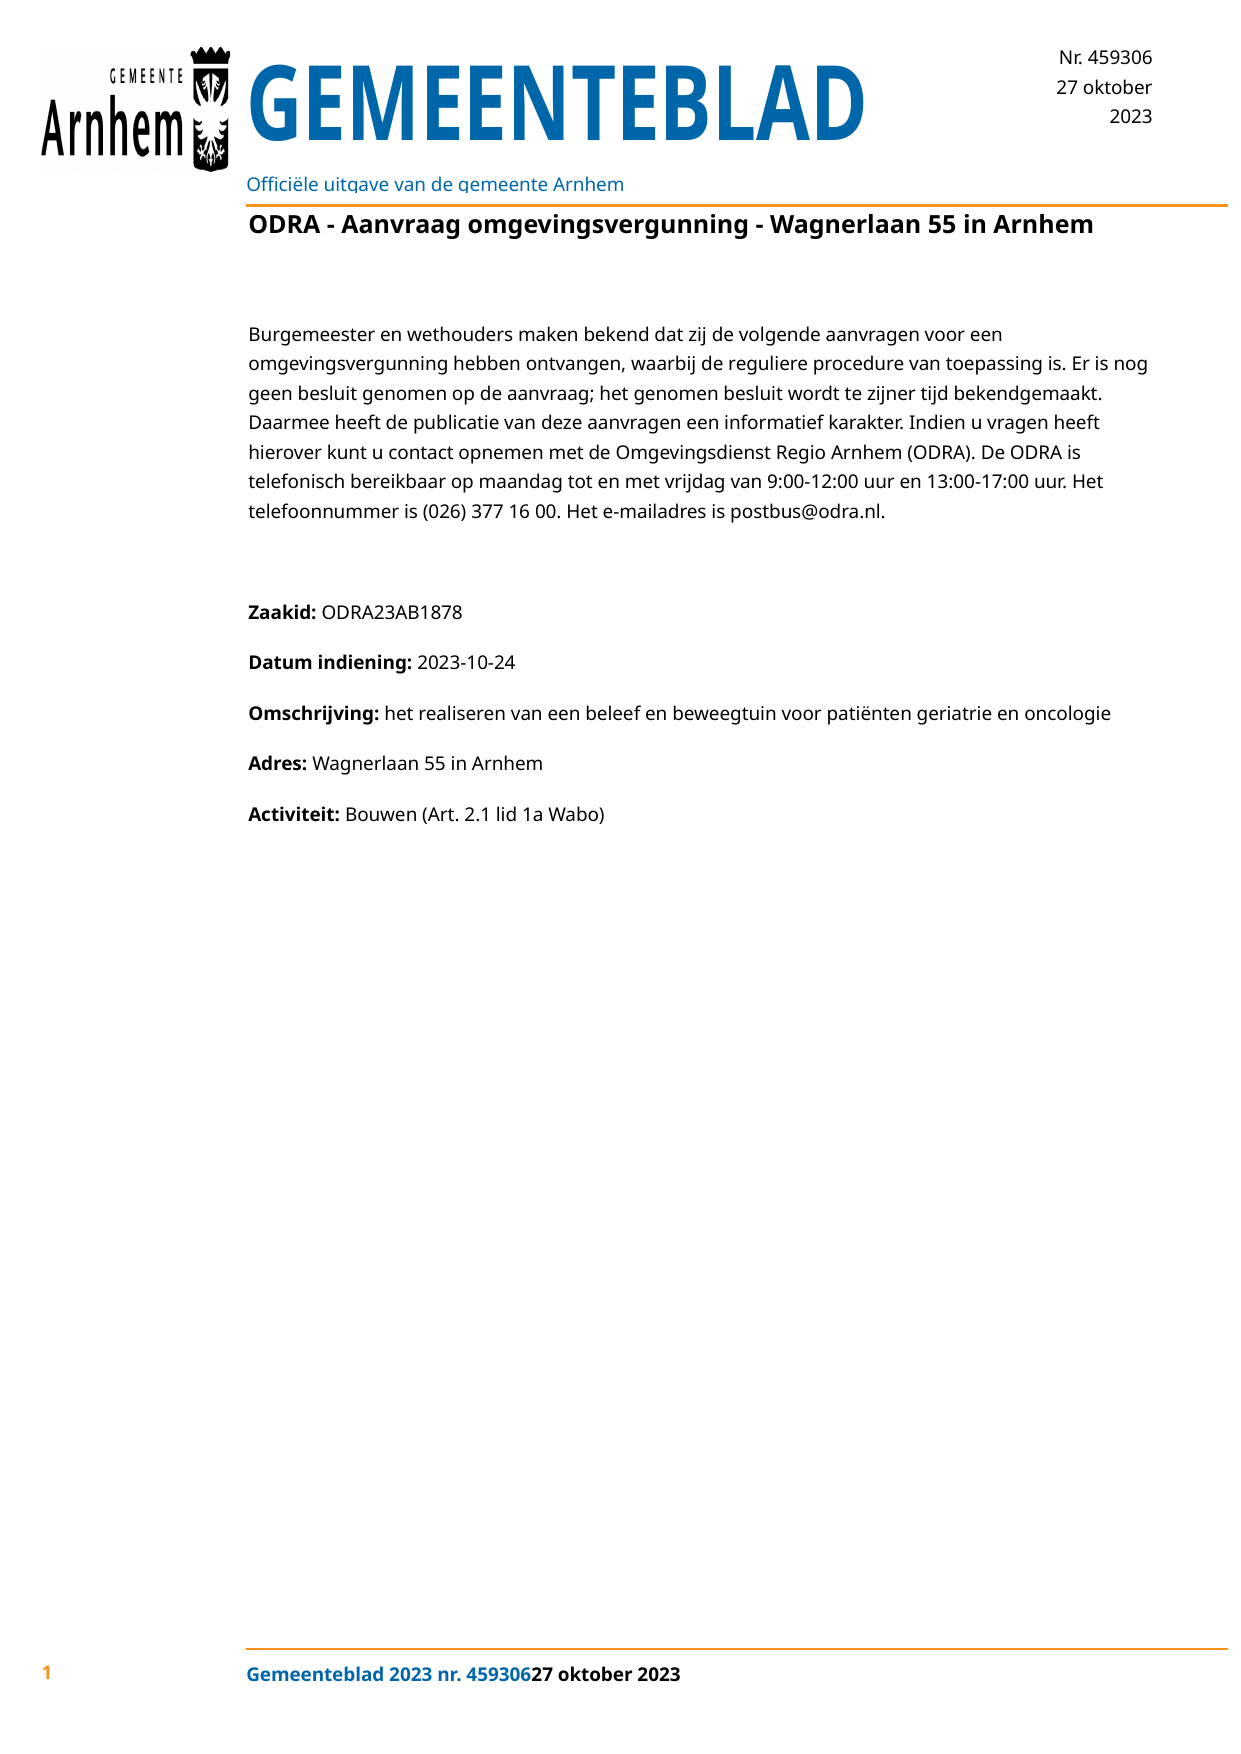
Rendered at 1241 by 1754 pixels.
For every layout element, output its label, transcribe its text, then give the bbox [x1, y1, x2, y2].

text Burgemeester en wethouders maken bekend dat zij de volgende aanvragen voor een omgevingsvergunning hebben ontvangen, waarbij de reguliere procedure van toepassing is. Er is nog geen besluit genomen op de aanvraag; het genomen besluit wordt te zijner tijd bekendgemaakt. Daarmee heeft de publicatie van deze aanvragen een informatief karakter. Indien u vragen heeft hierover kunt u contact opnemen met de Omgevingsdienst Regio Arnhem (ODRA). De ODRA is telefonisch bereikbaar op maandag tot en met vrijdag van 9:00-12:00 uur en 13:00-17:00 uur. Het telefoonnummer is (026) 377 16 00. Het e-mailadres is postbus@odra.nl. [248, 321, 1152, 524]
text Activiteit: Bouwen (Art. 2.1 lid 1a Wabo) [248, 801, 1152, 826]
text Adres: Wagnerlaan 55 in Arnhem [248, 750, 1152, 776]
text Datum indiening: 2023-10-24 [248, 649, 1152, 675]
text ODRA - Aanvraag omgevingsvergunning - Wagnerlaan 55 in Arnhem [248, 207, 1152, 241]
text Zaakid: ODRA23AB1878 [248, 599, 1152, 625]
picture [41, 47, 231, 172]
text Omschrijving: het realiseren van een beleef en beweegtuin voor patiënten geriatrie en oncologie [248, 700, 1152, 726]
